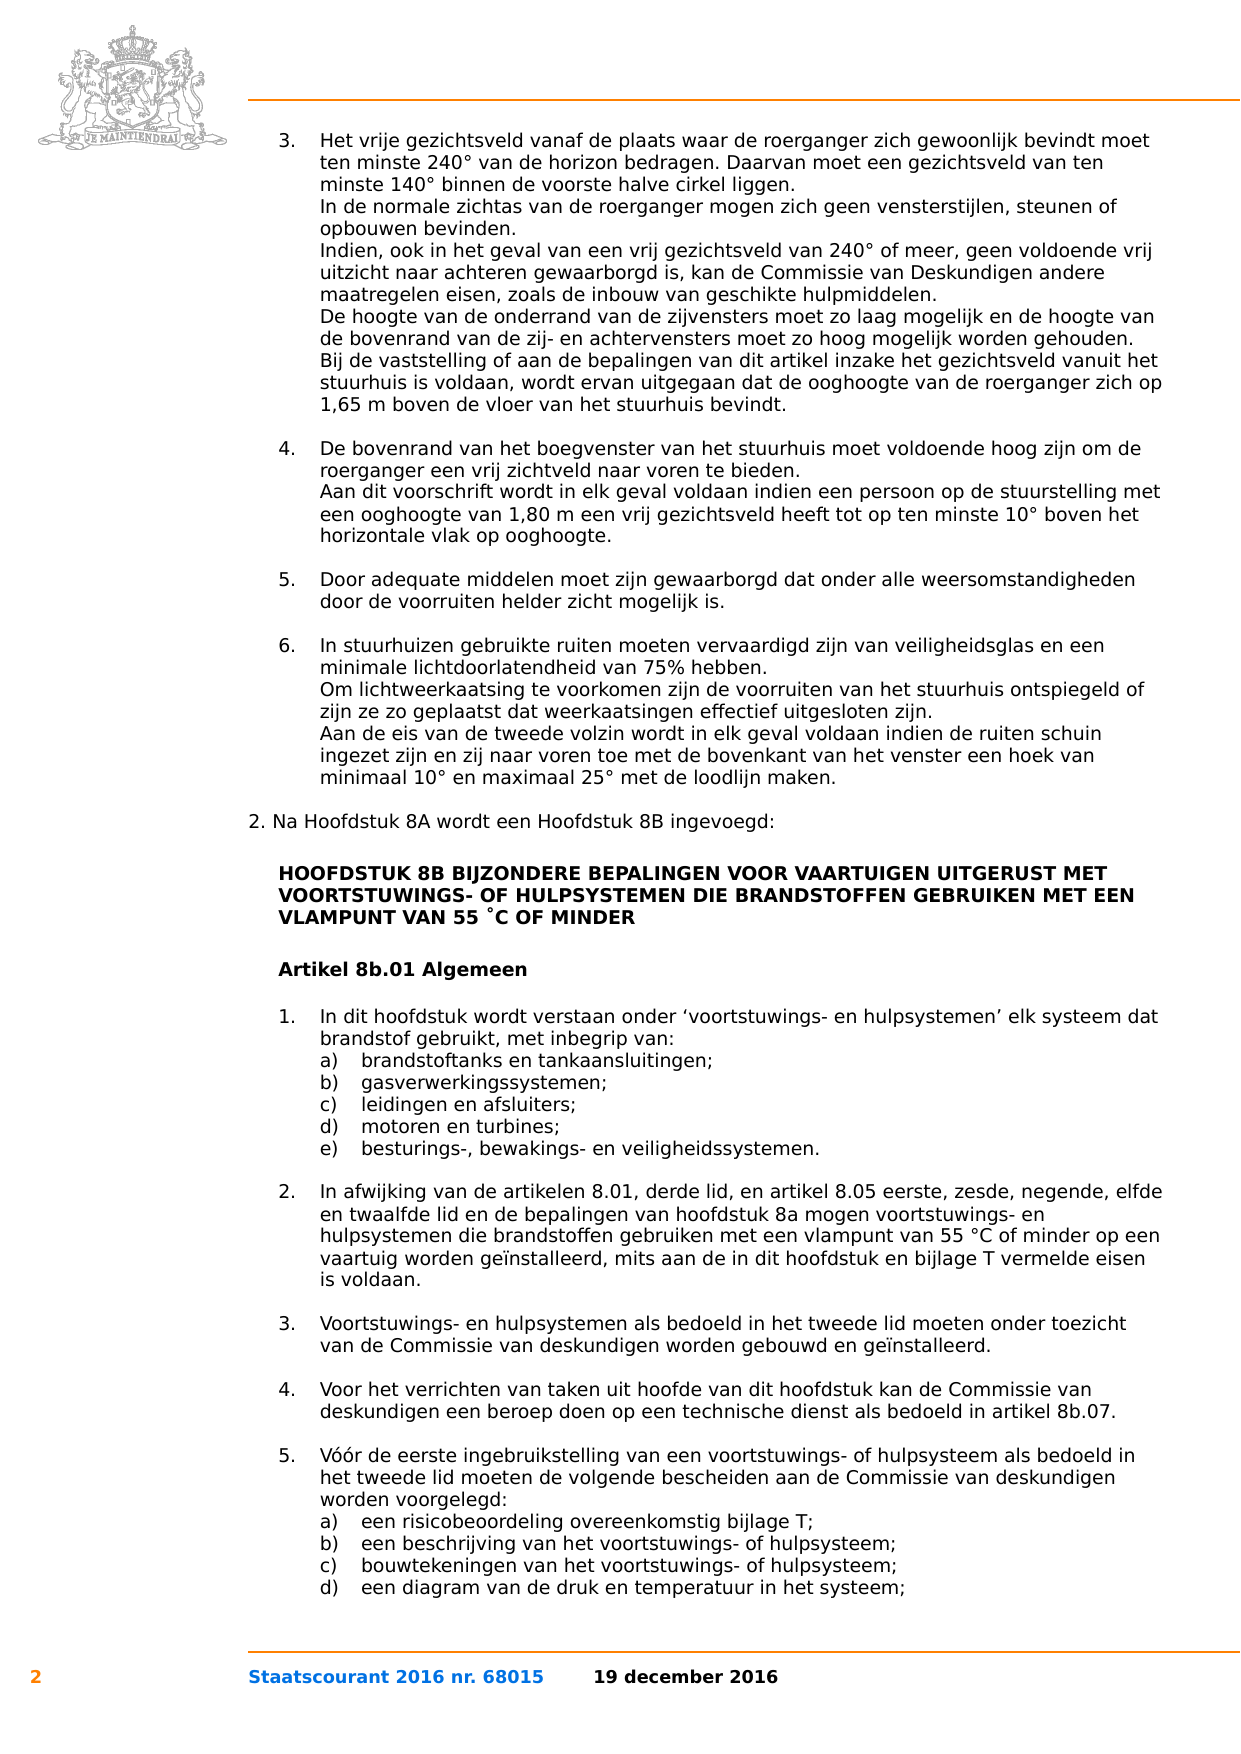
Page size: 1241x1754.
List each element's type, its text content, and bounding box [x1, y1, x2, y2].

text Bij de vaststelling of aan de bepalingen van dit artikel inzake het gezichtsveld vanuit het stuurhuis is voldaan, wordt ervan uitgegaan dat de ooghoogte van de roerganger zich op 1,65 m boven de vloer van het stuurhuis bevindt. [319, 350, 1163, 416]
text Aan de eis van de tweede volzin wordt in elk geval voldaan indien de ruiten schuin ingezet zijn en zij naar voren toe met de bovenkant van het venster een hoek van minimaal 10° en maximaal 25° met de loodlijn maken. [319, 723, 1163, 789]
text b) een beschrijving van het voortstuwings- of hulpsysteem; [319, 1533, 1163, 1555]
picture [38, 25, 227, 150]
text 3. Voortstuwings- en hulpsystemen als bedoeld in het tweede lid moeten onder toezicht van de Commissie van deskundigen worden gebouwd en geïnstalleerd. [278, 1313, 1163, 1357]
text a) een risicobeoordeling overeenkomstig bijlage T; [319, 1511, 1163, 1533]
text e) besturings-, bewakings- en veiligheidssystemen. [319, 1138, 1163, 1159]
text In de normale zichtas van de roerganger mogen zich geen vensterstijlen, steunen of opbouwen bevinden. [319, 196, 1163, 240]
text 1. In dit hoofdstuk wordt verstaan onder ‘voortstuwings- en hulpsystemen’ elk systeem dat brandstof gebruikt, met inbegrip van: [278, 1006, 1163, 1050]
text 2. Na Hoofdstuk 8A wordt een Hoofdstuk 8B ingevoegd: [248, 811, 1163, 833]
text 3. Het vrije gezichtsveld vanaf de plaats waar de roerganger zich gewoonlijk bevindt moet ten minste 240° van de horizon bedragen. Daarvan moet een gezichtsveld van ten minste 140° binnen de voorste halve cirkel liggen. [278, 130, 1163, 196]
text De hoogte van de onderrand van de zijvensters moet zo laag mogelijk en de hoogte van de bovenrand van de zij- en achtervensters moet zo hoog mogelijk worden gehouden. [319, 306, 1163, 350]
text 6. In stuurhuizen gebruikte ruiten moeten vervaardigd zijn van veiligheidsglas en een minimale lichtdoorlatendheid van 75% hebben. [278, 635, 1163, 679]
subtitle Artikel 8b.01 Algemeen [278, 959, 1163, 981]
text Aan dit voorschrift wordt in elk geval voldaan indien een persoon op de stuurstelling met een ooghoogte van 1,80 m een vrij gezichtsveld heeft tot op ten minste 10° boven het horizontale vlak op ooghoogte. [319, 481, 1163, 547]
text Om lichtweerkaatsing te voorkomen zijn de voorruiten van het stuurhuis ontspiegeld of zijn ze zo geplaatst dat weerkaatsingen effectief uitgesloten zijn. [319, 679, 1163, 723]
text d) motoren en turbines; [319, 1116, 1163, 1138]
text 2. In afwijking van de artikelen 8.01, derde lid, en artikel 8.05 eerste, zesde, negende, elfde en twaalfde lid en de bepalingen van hoofdstuk 8a mogen voortstuwings- en hulpsystemen die brandstoffen gebruiken met een vlampunt van 55 °C of minder op een vaartuig worden geïnstalleerd, mits aan de in dit hoofdstuk en bijlage T vermelde eisen is voldaan. [278, 1181, 1163, 1291]
text Indien, ook in het geval van een vrij gezichtsveld van 240° of meer, geen voldoende vrij uitzicht naar achteren gewaarborgd is, kan de Commissie van Deskundigen andere maatregelen eisen, zoals de inbouw van geschikte hulpmiddelen. [319, 240, 1163, 306]
text 4. De bovenrand van het boegvenster van het stuurhuis moet voldoende hoog zijn om de roerganger een vrij zichtveld naar voren te bieden. [278, 437, 1163, 481]
text 5. Vóór de eerste ingebruikstelling van een voortstuwings- of hulpsysteem als bedoeld in het tweede lid moeten de volgende bescheiden aan de Commissie van deskundigen worden voorgelegd: [278, 1445, 1163, 1511]
text c) bouwtekeningen van het voortstuwings- of hulpsysteem; [319, 1555, 1163, 1577]
text c) leidingen en afsluiters; [319, 1094, 1163, 1116]
text 5. Door adequate middelen moet zijn gewaarborgd dat onder alle weersomstandigheden door de voorruiten helder zicht mogelijk is. [278, 569, 1163, 613]
text 4. Voor het verrichten van taken uit hoofde van dit hoofdstuk kan de Commissie van deskundigen een beroep doen op een technische dienst als bedoeld in artikel 8b.07. [278, 1379, 1163, 1423]
subtitle HOOFDSTUK 8B BIJZONDERE BEPALINGEN VOOR VAARTUIGEN UITGERUST MET VOORTSTUWINGS- OF HULPSYSTEMEN DIE BRANDSTOFFEN GEBRUIKEN MET EEN VLAMPUNT VAN 55 ˚C OF MINDER [278, 863, 1163, 929]
text b) gasverwerkingssystemen; [319, 1072, 1163, 1094]
text d) een diagram van de druk en temperatuur in het systeem; [319, 1577, 1163, 1599]
text a) brandstoftanks en tankaansluitingen; [319, 1050, 1163, 1072]
